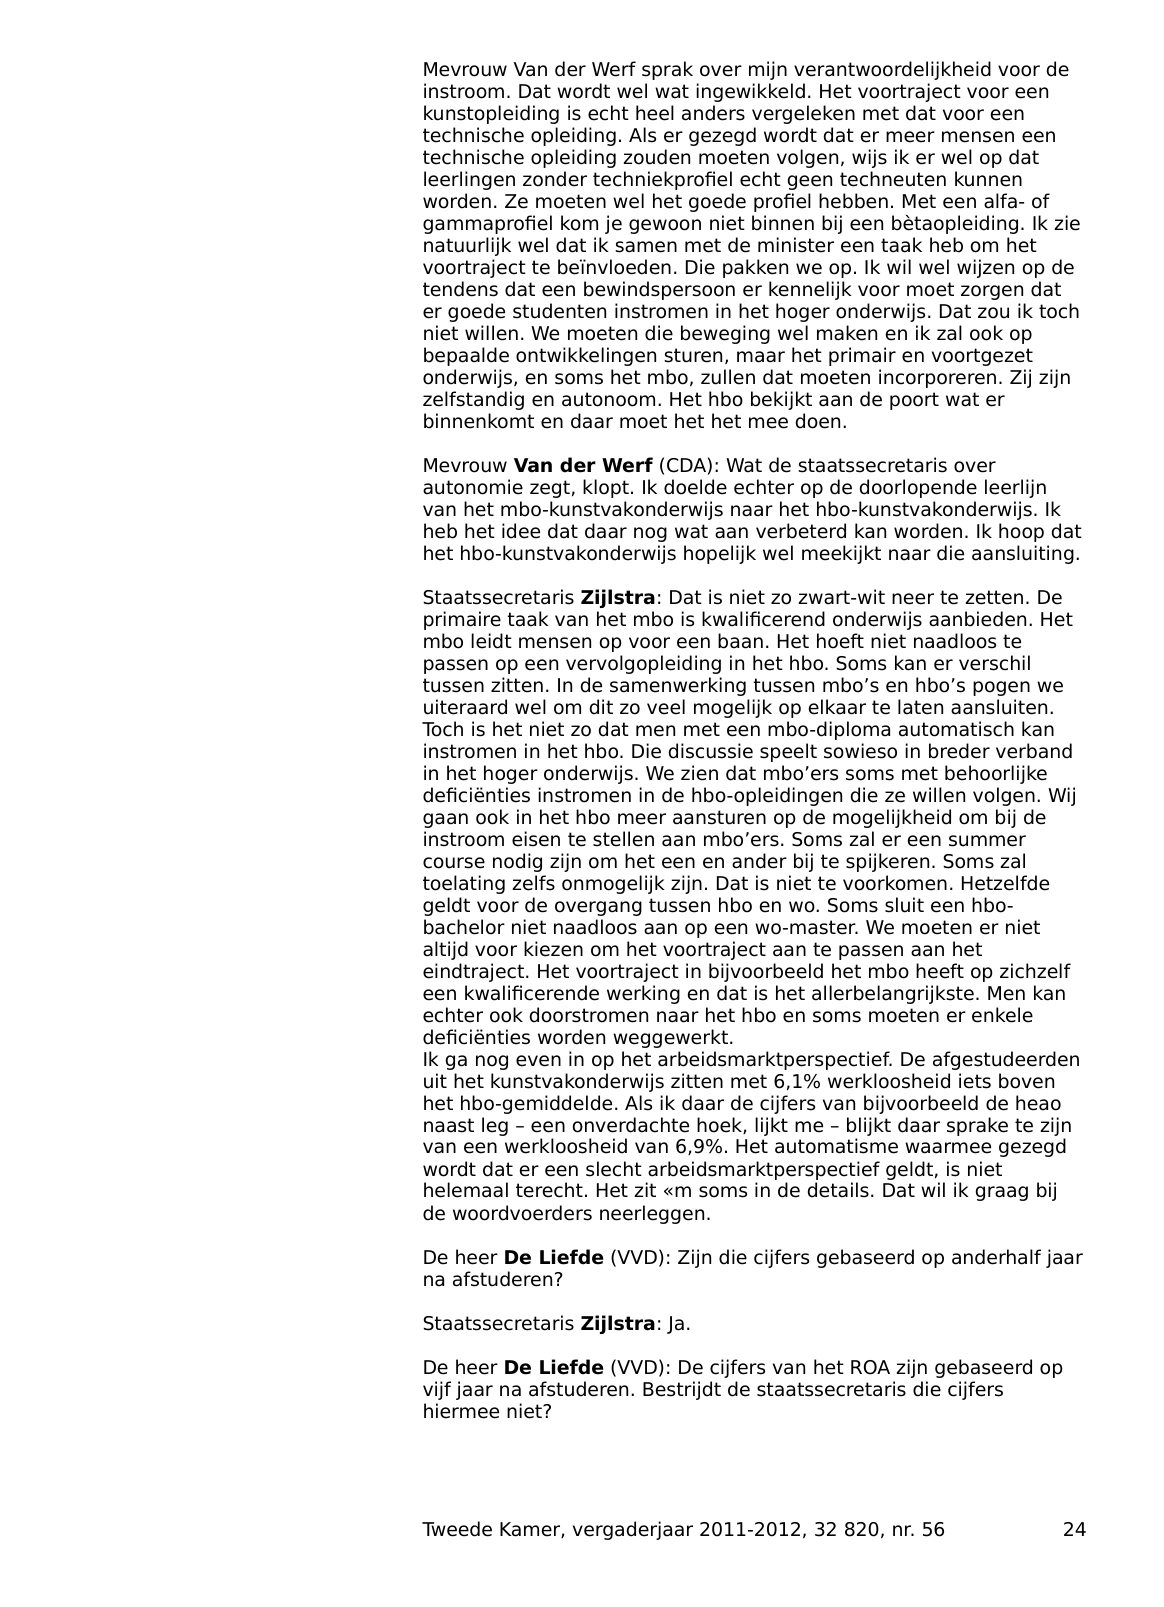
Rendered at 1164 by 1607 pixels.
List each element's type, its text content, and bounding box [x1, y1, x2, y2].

text De heer De Liefde (VVD): Zijn die cijfers gebaseerd op anderhalf jaar na afstuderen? [422, 1247, 1087, 1291]
text Ik ga nog even in op het arbeidsmarktperspectief. De afgestudeerden uit het kunstvakonderwijs zitten met 6,1% werkloosheid iets boven het hbo-gemiddelde. Als ik daar de cijfers van bijvoorbeeld de heao naast leg – een onverdachte hoek, lijkt me – blijkt daar sprake te zijn van een werkloosheid van 6,9%. Het automatisme waarmee gezegd wordt dat er een slecht arbeidsmarktperspectief geldt, is niet helemaal terecht. Het zit «m soms in de details. Dat wil ik graag bij de woordvoerders neerleggen. [422, 1048, 1087, 1224]
text Staatssecretaris Zijlstra: Ja. [422, 1313, 1087, 1335]
text Mevrouw Van der Werf (CDA): Wat de staatssecretaris over autonomie zegt, klopt. Ik doelde echter op de doorlopende leerlijn van het mbo-kunstvakonderwijs naar het hbo-kunstvakonderwijs. Ik heb het idee dat daar nog wat aan verbeterd kan worden. Ik hoop dat het hbo-kunstvakonderwijs hopelijk wel meekijkt naar die aansluiting. [422, 455, 1087, 565]
text Staatssecretaris Zijlstra: Dat is niet zo zwart-wit neer te zetten. De primaire taak van het mbo is kwalificerend onderwijs aanbieden. Het mbo leidt mensen op voor een baan. Het hoeft niet naadloos te passen op een vervolgopleiding in het hbo. Soms kan er verschil tussen zitten. In de samenwerking tussen mbo’s en hbo’s pogen we uiteraard wel om dit zo veel mogelijk op elkaar te laten aansluiten. Toch is het niet zo dat men met een mbo-diploma automatisch kan instromen in het hbo. Die discussie speelt sowieso in breder verband in het hoger onderwijs. We zien dat mbo’ers soms met behoorlijke deficiënties instromen in de hbo-opleidingen die ze willen volgen. Wij gaan ook in het hbo meer aansturen op de mogelijkheid om bij de instroom eisen te stellen aan mbo’ers. Soms zal er een summer course nodig zijn om het een en ander bij te spijkeren. Soms zal toelating zelfs onmogelijk zijn. Dat is niet te voorkomen. Hetzelfde geldt voor de overgang tussen hbo en wo. Soms sluit een hbo-bachelor niet naadloos aan op een wo-master. We moeten er niet altijd voor kiezen om het voortraject aan te passen aan het eindtraject. Het voortraject in bijvoorbeeld het mbo heeft op zichzelf een kwalificerende werking en dat is het allerbelangrijkste. Men kan echter ook doorstromen naar het hbo en soms moeten er enkele deficiënties worden weggewerkt. [422, 587, 1087, 1048]
text De heer De Liefde (VVD): De cijfers van het ROA zijn gebaseerd op vijf jaar na afstuderen. Bestrijdt de staatssecretaris die cijfers hiermee niet? [422, 1357, 1087, 1423]
text Mevrouw Van der Werf sprak over mijn verantwoordelijkheid voor de instroom. Dat wordt wel wat ingewikkeld. Het voortraject voor een kunstopleiding is echt heel anders vergeleken met dat voor een technische opleiding. Als er gezegd wordt dat er meer mensen een technische opleiding zouden moeten volgen, wijs ik er wel op dat leerlingen zonder techniekprofiel echt geen techneuten kunnen worden. Ze moeten wel het goede profiel hebben. Met een alfa- of gammaprofiel kom je gewoon niet binnen bij een bètaopleiding. Ik zie natuurlijk wel dat ik samen met de minister een taak heb om het voortraject te beïnvloeden. Die pakken we op. Ik wil wel wijzen op de tendens dat een bewindspersoon er kennelijk voor moet zorgen dat er goede studenten instromen in het hoger onderwijs. Dat zou ik toch niet willen. We moeten die beweging wel maken en ik zal ook op bepaalde ontwikkelingen sturen, maar het primair en voortgezet onderwijs, en soms het mbo, zullen dat moeten incorporeren. Zij zijn zelfstandig en autonoom. Het hbo bekijkt aan de poort wat er binnenkomt en daar moet het het mee doen. [422, 59, 1087, 433]
